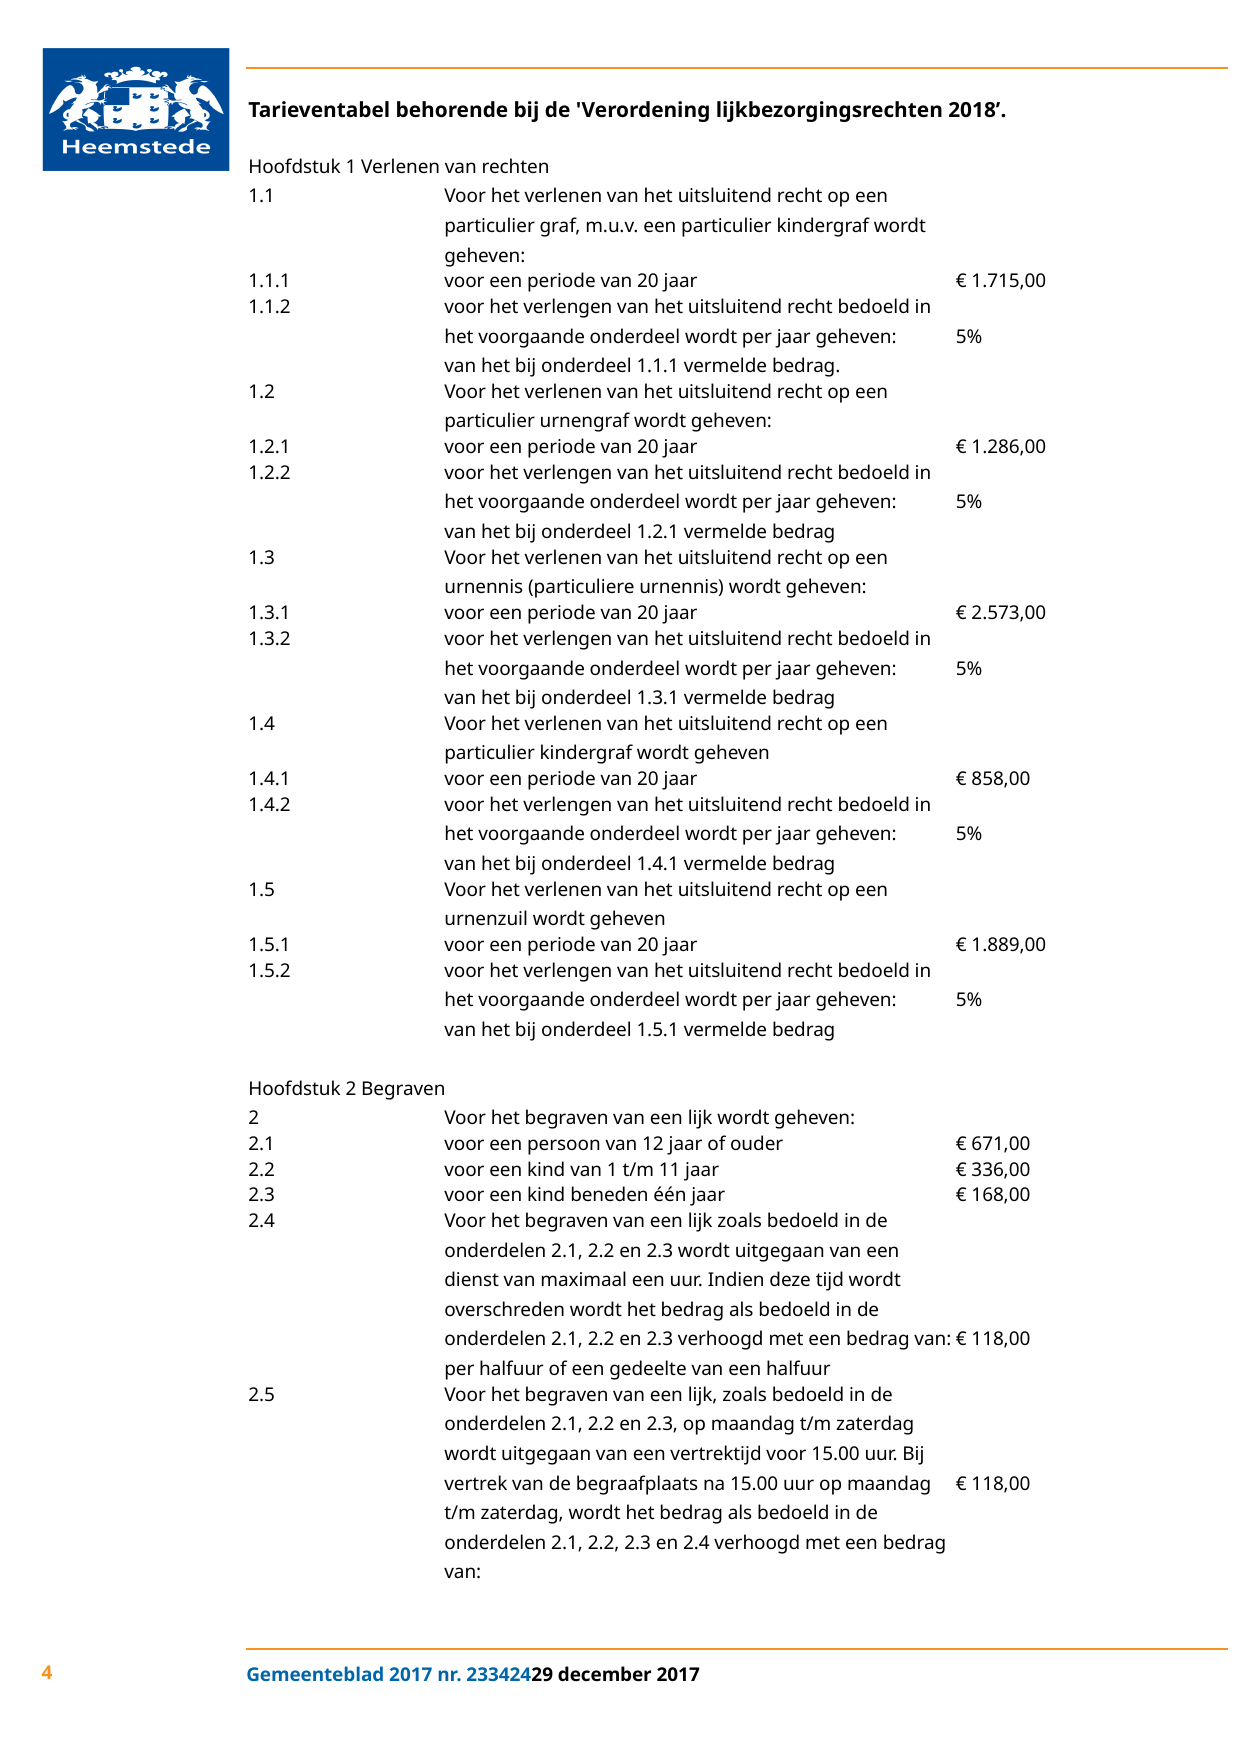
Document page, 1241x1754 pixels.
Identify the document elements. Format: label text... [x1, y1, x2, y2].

table_cell 1.4 [248, 710, 444, 765]
table_cell 1.2.2 [248, 459, 444, 544]
table_cell € 1.889,00 [956, 931, 1152, 957]
table_header Voor het begraven van een lijk wordt geheven: [444, 1104, 956, 1130]
table_cell € 1.715,00 [956, 268, 1152, 293]
table_cell 1.2.1 [248, 434, 444, 459]
table_cell 1.1.1 [248, 268, 444, 293]
table_header [956, 1104, 1152, 1130]
table_cell voor het verlengen van het uitsluitend recht bedoeld in het voorgaande onderdeel wordt per jaar geheven: van het bij onderdeel 1.2.1 vermelde bedrag [444, 459, 956, 544]
table_cell € 118,00 [956, 1207, 1152, 1381]
table_cell 2.1 [248, 1130, 444, 1156]
table_cell Voor het begraven van een lijk zoals bedoeld in de onderdelen 2.1, 2.2 en 2.3 wordt uitgegaan van een dienst van maximaal een uur. Indien deze tijd wordt overschreden wordt het bedrag als bedoeld in de onderdelen 2.1, 2.2 en 2.3 verhoogd met een bedrag van: per halfuur of een gedeelte van een halfuur [444, 1207, 956, 1381]
table_cell 5% [956, 625, 1152, 710]
table_cell € 2.573,00 [956, 599, 1152, 625]
table_cell € 858,00 [956, 765, 1152, 791]
table_cell voor een periode van 20 jaar [444, 268, 956, 293]
table_header Voor het verlenen van het uitsluitend recht op een particulier graf, m.u.v. een particulier kindergraf wordt geheven: [444, 183, 956, 267]
table_cell [956, 876, 1152, 931]
table_cell 1.5 [248, 876, 444, 931]
table_cell € 1.286,00 [956, 434, 1152, 459]
picture [41, 47, 231, 172]
text Tarieventabel behorende bij de 'Verordening lijkbezorgingsrechten 2018’. [248, 95, 1152, 123]
table_cell 1.4.2 [248, 791, 444, 876]
table_cell 2.5 [248, 1381, 444, 1584]
table_cell € 671,00 [956, 1130, 1152, 1156]
table_cell € 168,00 [956, 1182, 1152, 1207]
table_cell Voor het verlenen van het uitsluitend recht op een urnennis (particuliere urnennis) wordt geheven: [444, 544, 956, 599]
table_cell voor een kind van 1 t/m 11 jaar [444, 1156, 956, 1182]
table_cell 5% [956, 791, 1152, 876]
table_cell € 118,00 [956, 1381, 1152, 1584]
table_cell voor een periode van 20 jaar [444, 931, 956, 957]
table_cell voor een periode van 20 jaar [444, 434, 956, 459]
table_cell voor het verlengen van het uitsluitend recht bedoeld in het voorgaande onderdeel wordt per jaar geheven: van het bij onderdeel 1.3.1 vermelde bedrag [444, 625, 956, 710]
table_cell voor het verlengen van het uitsluitend recht bedoeld in het voorgaande onderdeel wordt per jaar geheven: van het bij onderdeel 1.4.1 vermelde bedrag [444, 791, 956, 876]
table_cell 1.5.2 [248, 957, 444, 1042]
table_cell 1.3.1 [248, 599, 444, 625]
table_header [956, 183, 1152, 267]
table_cell voor een kind beneden één jaar [444, 1182, 956, 1207]
table_cell 1.4.1 [248, 765, 444, 791]
table_cell Voor het verlenen van het uitsluitend recht op een urnenzuil wordt geheven [444, 876, 956, 931]
table_cell voor een periode van 20 jaar [444, 599, 956, 625]
table_cell 1.3 [248, 544, 444, 599]
table_cell 1.3.2 [248, 625, 444, 710]
table_header 2 [248, 1104, 444, 1130]
table_cell voor een periode van 20 jaar [444, 765, 956, 791]
table_cell voor het verlengen van het uitsluitend recht bedoeld in het voorgaande onderdeel wordt per jaar geheven: van het bij onderdeel 1.1.1 vermelde bedrag. [444, 293, 956, 378]
table_cell voor een persoon van 12 jaar of ouder [444, 1130, 956, 1156]
table_cell 2.4 [248, 1207, 444, 1381]
table_cell € 336,00 [956, 1156, 1152, 1182]
table_cell 5% [956, 957, 1152, 1042]
table_cell 1.2 [248, 378, 444, 433]
text Hoofdstuk 2 Begraven [248, 1075, 1152, 1100]
table_cell [956, 544, 1152, 599]
text Hoofdstuk 1 Verlenen van rechten [248, 153, 1152, 179]
table_cell [956, 710, 1152, 765]
table_cell 1.5.1 [248, 931, 444, 957]
table_cell 2.2 [248, 1156, 444, 1182]
table_cell Voor het verlenen van het uitsluitend recht op een particulier urnengraf wordt geheven: [444, 378, 956, 433]
table_cell 5% [956, 293, 1152, 378]
table_cell voor het verlengen van het uitsluitend recht bedoeld in het voorgaande onderdeel wordt per jaar geheven: van het bij onderdeel 1.5.1 vermelde bedrag [444, 957, 956, 1042]
table_cell 2.3 [248, 1182, 444, 1207]
table_cell 1.1.2 [248, 293, 444, 378]
table_cell [956, 378, 1152, 433]
table_cell 5% [956, 459, 1152, 544]
table_cell Voor het begraven van een lijk, zoals bedoeld in de onderdelen 2.1, 2.2 en 2.3, op maandag t/m zaterdag wordt uitgegaan van een vertrektijd voor 15.00 uur. Bij vertrek van de begraafplaats na 15.00 uur op maandag t/m zaterdag, wordt het bedrag als bedoeld in de onderdelen 2.1, 2.2, 2.3 en 2.4 verhoogd met een bedrag van: [444, 1381, 956, 1584]
table_cell Voor het verlenen van het uitsluitend recht op een particulier kindergraf wordt geheven [444, 710, 956, 765]
table_header 1.1 [248, 183, 444, 267]
